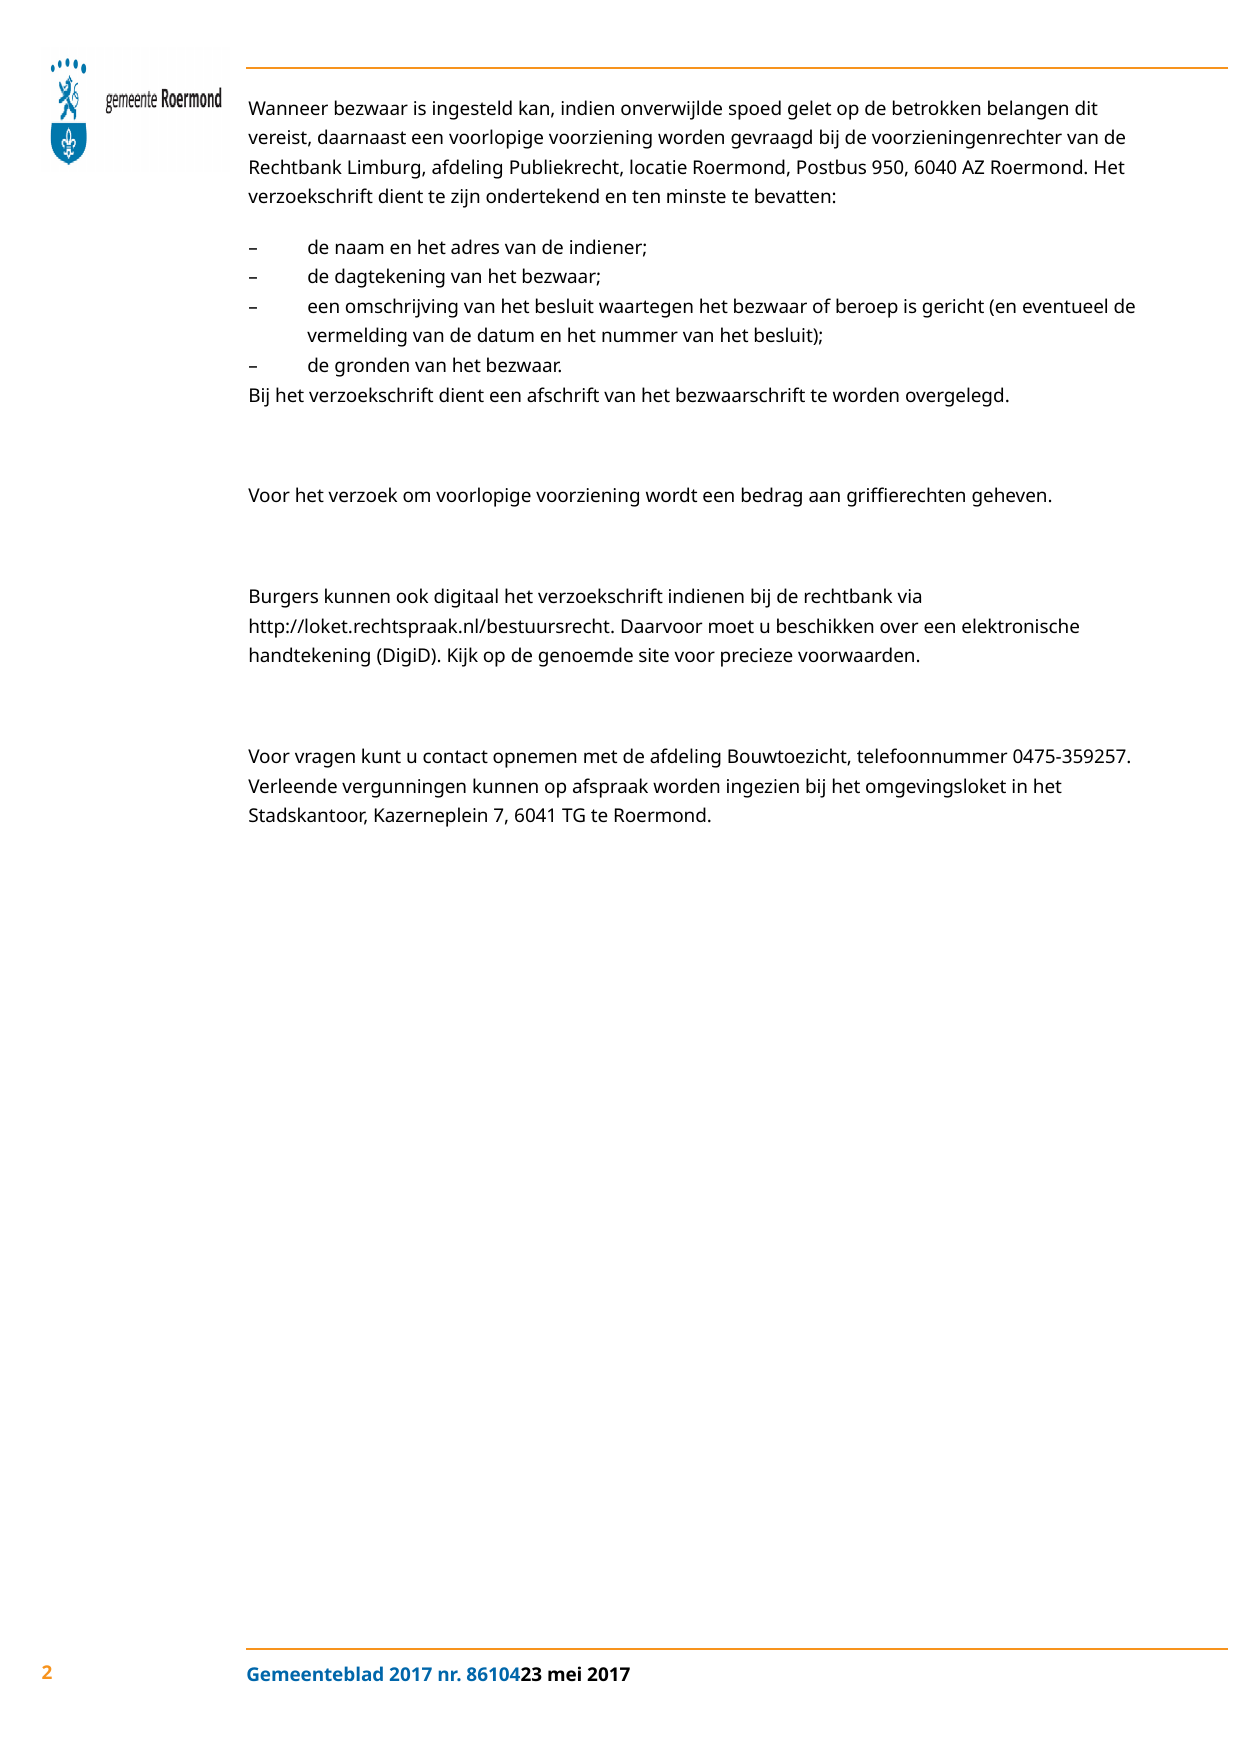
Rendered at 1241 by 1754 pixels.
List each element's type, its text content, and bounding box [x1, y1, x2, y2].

list de dagtekening van het bezwaar; [248, 263, 1152, 289]
text Bij het verzoekschrift dient een afschrift van het bezwaarschrift te worden overgelegd. [248, 382, 1152, 408]
list de gronden van het bezwaar. [248, 352, 1152, 378]
text Wanneer bezwaar is ingesteld kan, indien onverwijlde spoed gelet op de betrokken belangen dit vereist, daarnaast een voorlopige voorziening worden gevraagd bij de voorzieningenrechter van de Rechtbank Limburg, afdeling Publiekrecht, locatie Roermond, Postbus 950, 6040 AZ Roermond. Het verzoekschrift dient te zijn ondertekend en ten minste te bevatten: [248, 95, 1152, 209]
picture [41, 47, 231, 172]
text Burgers kunnen ook digitaal het verzoekschrift indienen bij de rechtbank via http://loket.rechtspraak.nl/bestuursrecht. Daarvoor moet u beschikken over een elektronische handtekening (DigiD). Kijk op de genoemde site voor precieze voorwaarden. [248, 583, 1152, 668]
text Voor vragen kunt u contact opnemen met de afdeling Bouwtoezicht, telefoonnummer 0475-359257. Verleende vergunningen kunnen op afspraak worden ingezien bij het omgevingsloket in het Stadskantoor, Kazerneplein 7, 6041 TG te Roermond. [248, 743, 1152, 828]
text Voor het verzoek om voorlopige voorziening wordt een bedrag aan griffierechten geheven. [248, 483, 1152, 508]
list de naam en het adres van de indiener; [248, 234, 1152, 260]
list een omschrijving van het besluit waartegen het bezwaar of beroep is gericht (en eventueel de vermelding van de datum en het nummer van het besluit); [248, 293, 1152, 348]
